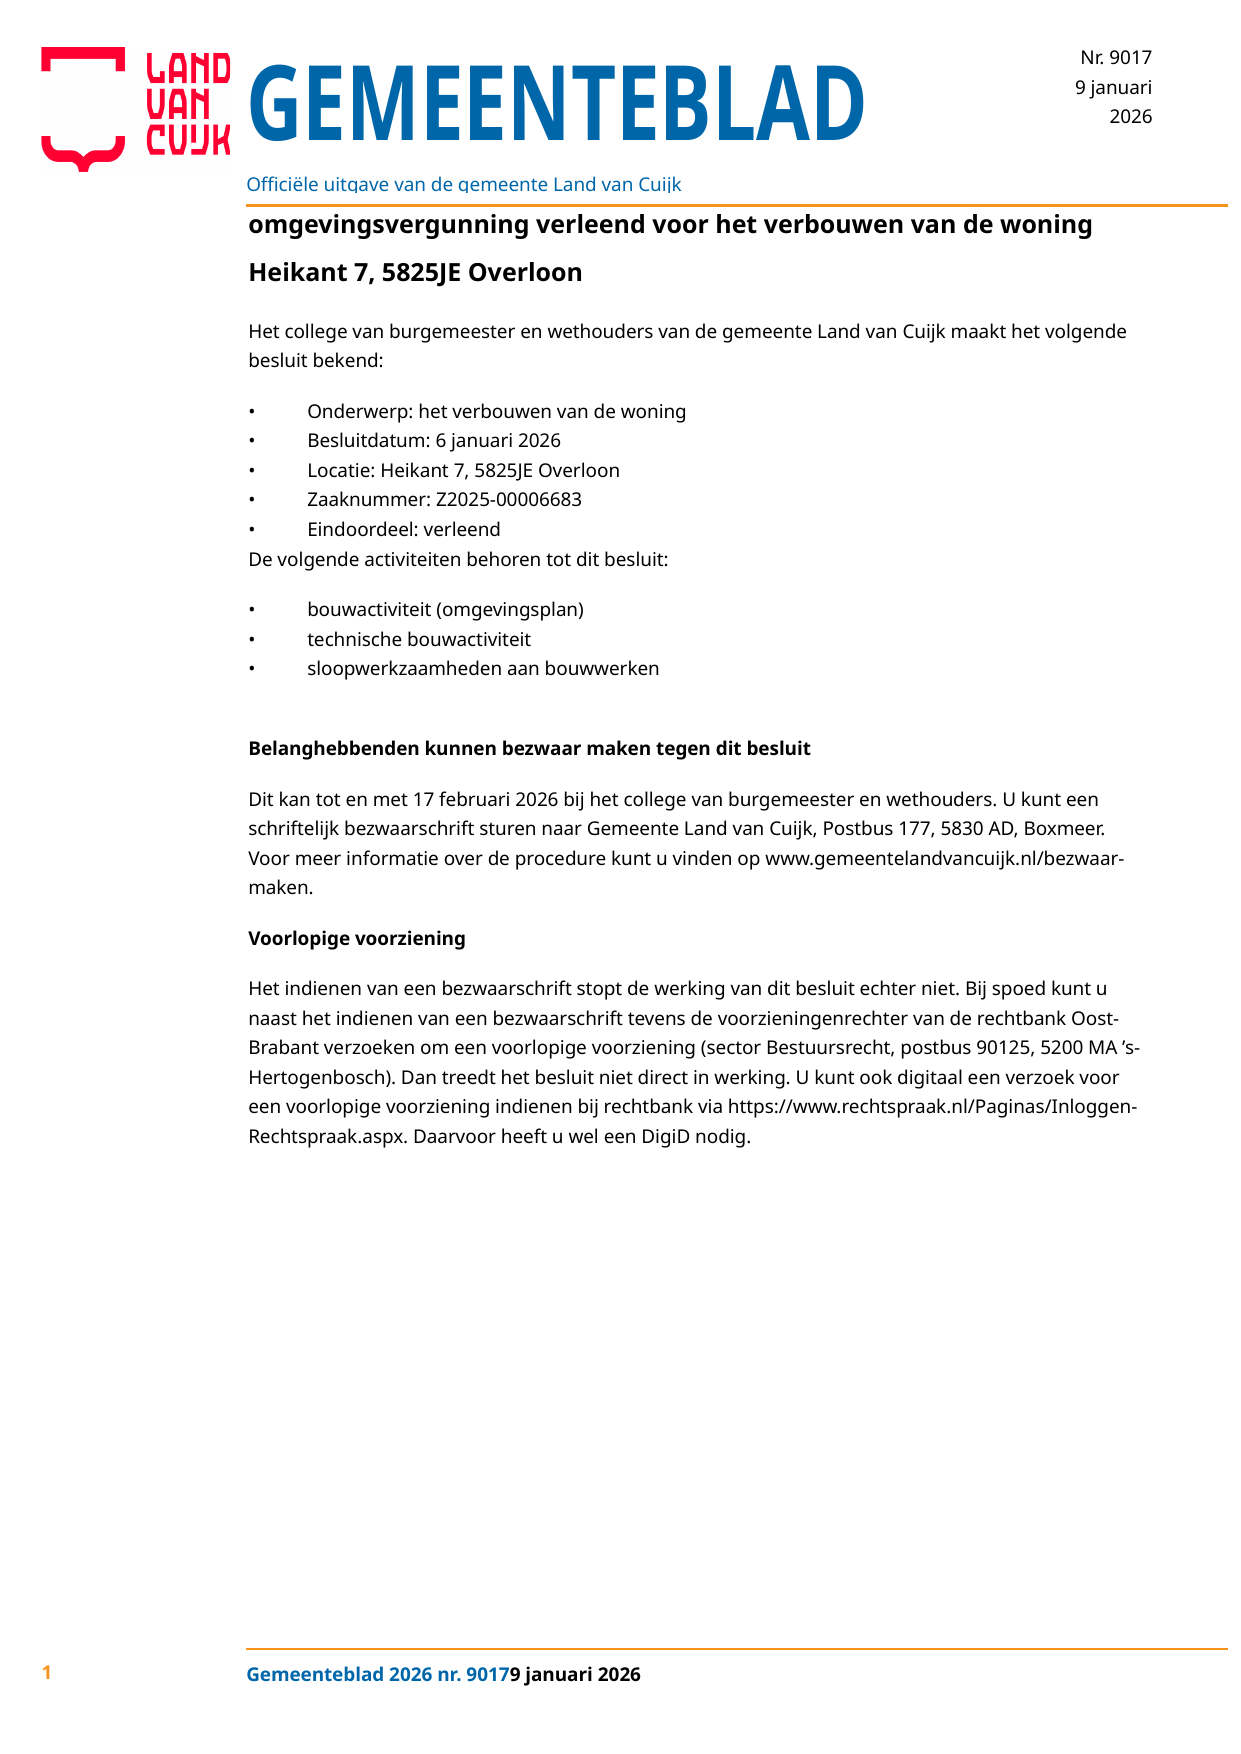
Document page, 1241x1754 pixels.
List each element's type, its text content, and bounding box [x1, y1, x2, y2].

list Zaaknummer: Z2025-00006683 [248, 487, 1152, 512]
list technische bouwactiviteit [248, 626, 1152, 652]
text Het college van burgemeester en wethouders van de gemeente Land van Cuijk maakt het volgende besluit bekend: [248, 318, 1152, 373]
list Onderwerp: het verbouwen van de woning [248, 398, 1152, 424]
text Dit kan tot en met 17 februari 2026 bij het college van burgemeester en wethouders. U kunt een schriftelijk bezwaarschrift sturen naar Gemeente Land van Cuijk, Postbus 177, 5830 AD, Boxmeer. Voor meer informatie over de procedure kunt u vinden op www.gemeentelandvancuijk.nl/bezwaar-maken. [248, 786, 1152, 900]
text De volgende activiteiten behoren tot dit besluit: [248, 546, 1152, 572]
text Belanghebbenden kunnen bezwaar maken tegen dit besluit [248, 735, 1152, 761]
text Het indienen van een bezwaarschrift stopt de werking van dit besluit echter niet. Bij spoed kunt u naast het indienen van een bezwaarschrift tevens de voorzieningenrechter van de rechtbank Oost-Brabant verzoeken om een voorlopige voorziening (sector Bestuursrecht, postbus 90125, 5200 MA ’s-Hertogenbosch). Dan treedt het besluit niet direct in werking. U kunt ook digitaal een verzoek voor een voorlopige voorziening indienen bij rechtbank via https://www.rechtspraak.nl/Paginas/Inloggen-Rechtspraak.aspx. Daarvoor heeft u wel een DigiD nodig. [248, 975, 1152, 1149]
picture [41, 47, 231, 172]
text omgevingsvergunning verleend voor het verbouwen van de woning Heikant 7, 5825JE Overloon [248, 207, 1152, 288]
list bouwactiviteit (omgevingsplan) [248, 596, 1152, 622]
list sloopwerkzaamheden aan bouwwerken [248, 655, 1152, 681]
text Voorlopige voorziening [248, 925, 1152, 951]
list Locatie: Heikant 7, 5825JE Overloon [248, 457, 1152, 483]
list Eindoordeel: verleend [248, 516, 1152, 542]
list Besluitdatum: 6 januari 2026 [248, 427, 1152, 453]
